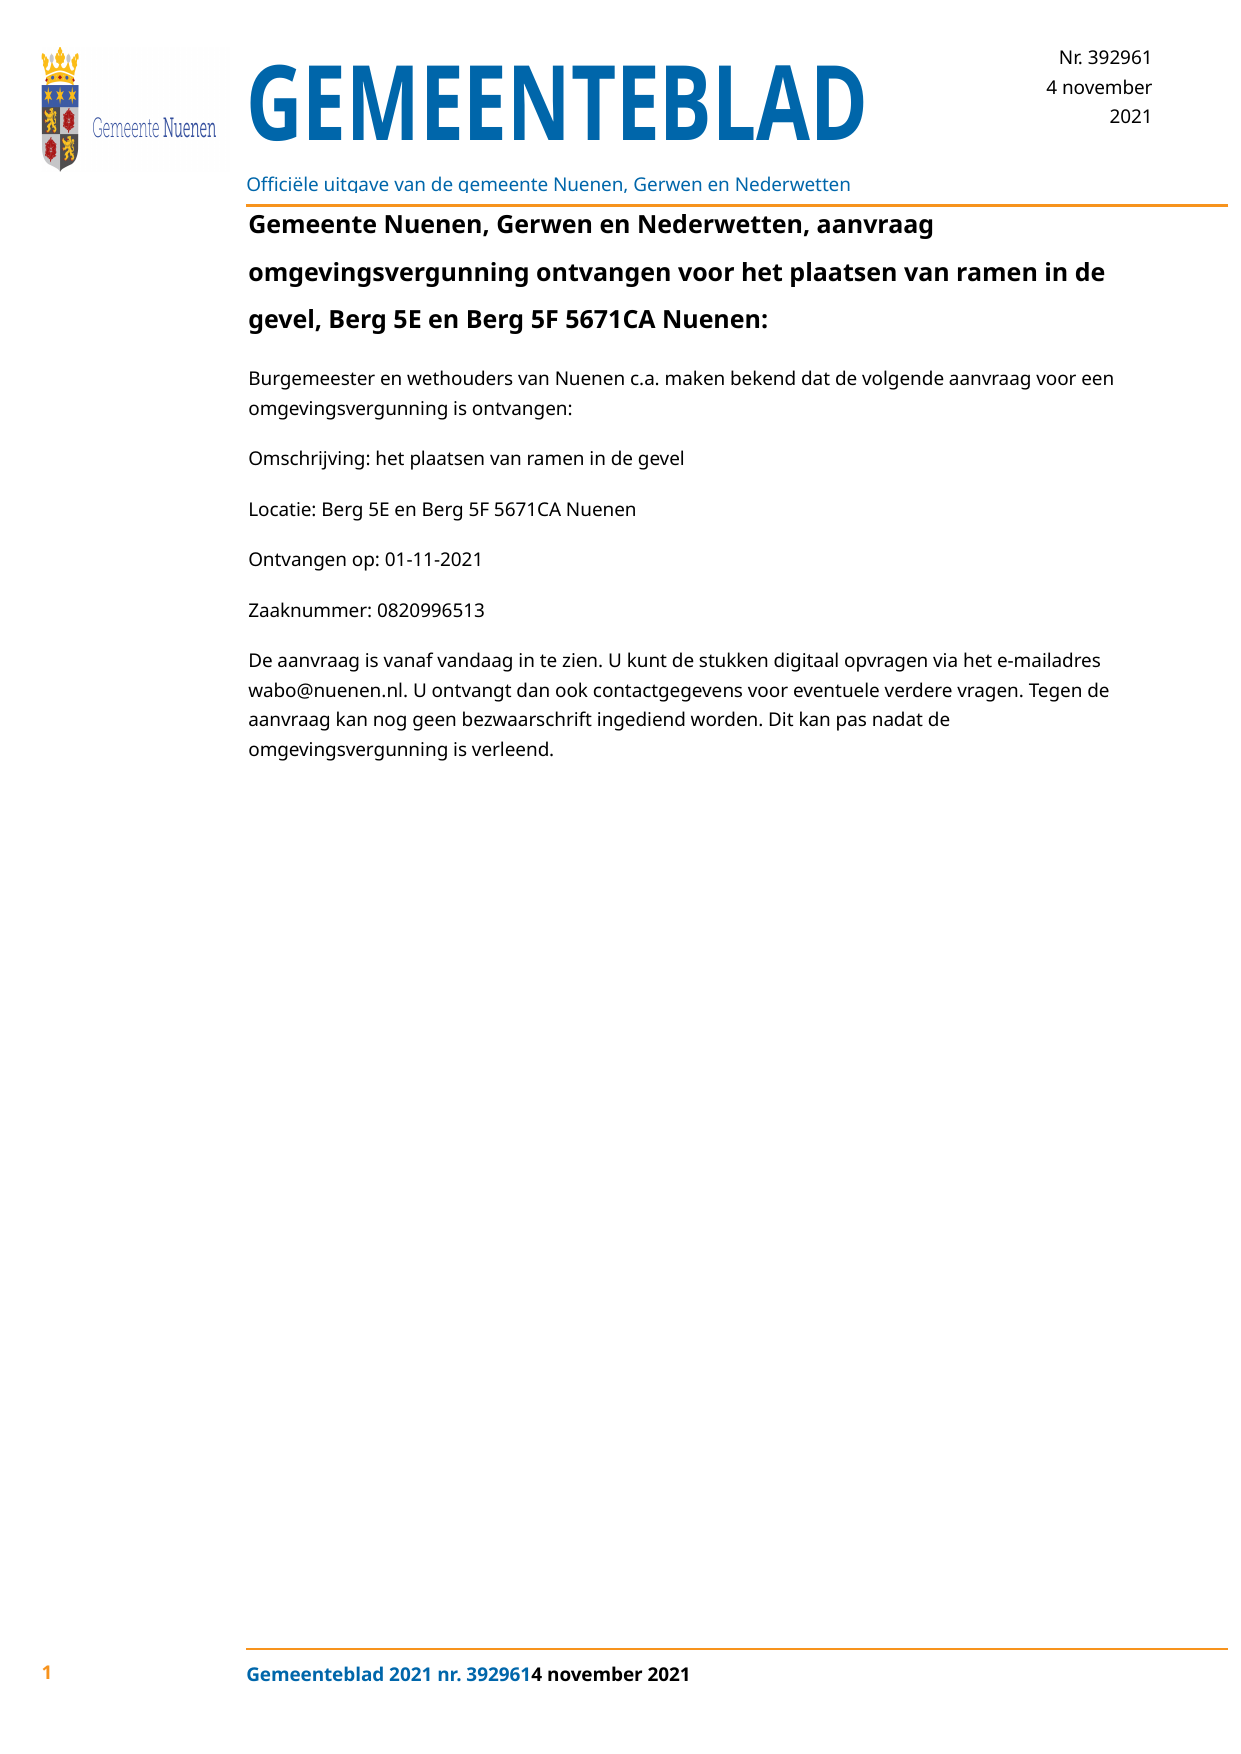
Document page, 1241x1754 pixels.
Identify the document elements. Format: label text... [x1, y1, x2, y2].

text Locatie: Berg 5E en Berg 5F 5671CA Nuenen [248, 496, 1152, 522]
text Burgemeester en wethouders van Nuenen c.a. maken bekend dat de volgende aanvraag voor een omgevingsvergunning is ontvangen: [248, 366, 1152, 421]
text Ontvangen op: 01-11-2021 [248, 546, 1152, 572]
text Zaaknummer: 0820996513 [248, 597, 1152, 622]
picture [41, 47, 231, 172]
text Omschrijving: het plaatsen van ramen in de gevel [248, 446, 1152, 471]
text Gemeente Nuenen, Gerwen en Nederwetten, aanvraag omgevingsvergunning ontvangen voor het plaatsen van ramen in de gevel, Berg 5E en Berg 5F 5671CA Nuenen: [248, 207, 1152, 336]
text De aanvraag is vanaf vandaag in te zien. U kunt de stukken digitaal opvragen via het e-mailadres wabo@nuenen.nl. U ontvangt dan ook contactgegevens voor eventuele verdere vragen. Tegen de aanvraag kan nog geen bezwaarschrift ingediend worden. Dit kan pas nadat de omgevingsvergunning is verleend. [248, 647, 1152, 762]
